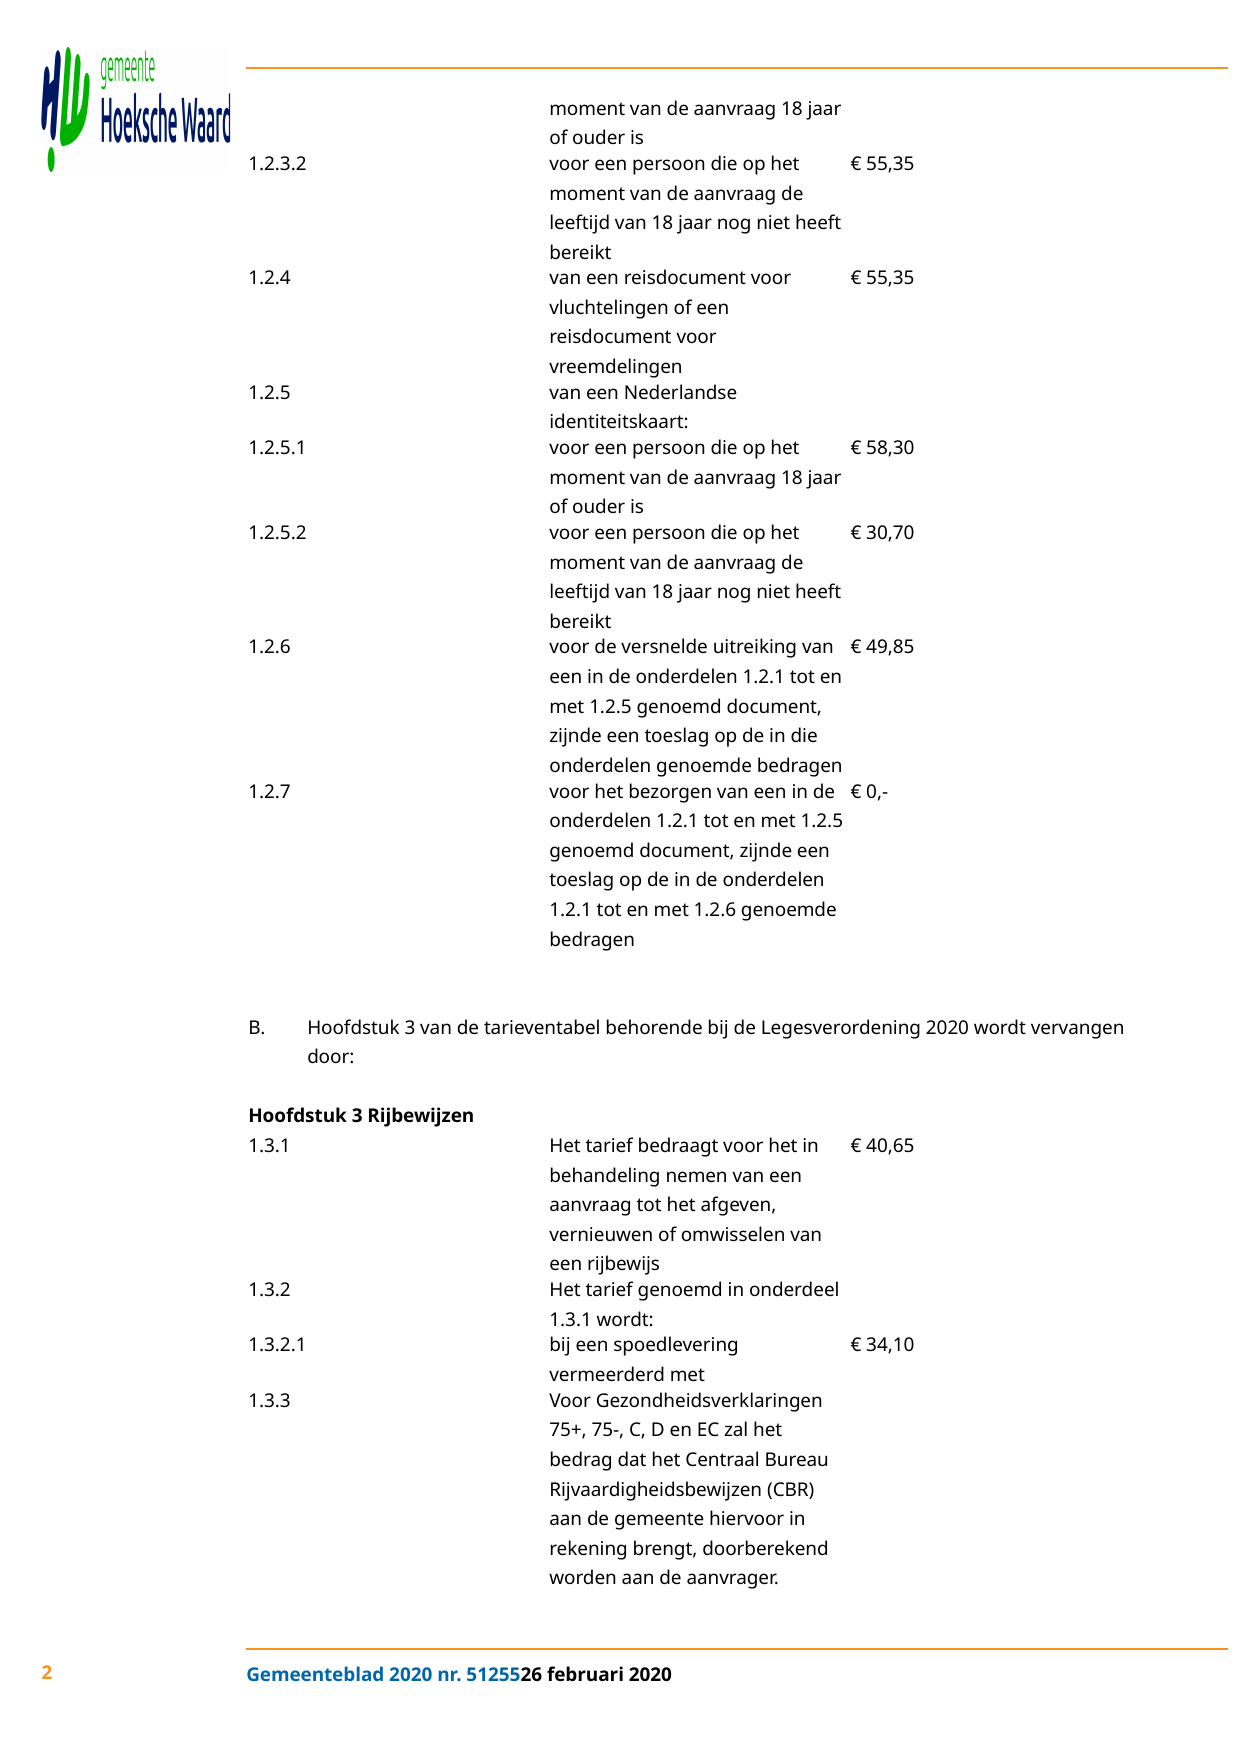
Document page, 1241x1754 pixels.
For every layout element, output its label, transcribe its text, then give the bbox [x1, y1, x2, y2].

table_cell 1.3.2 [248, 1276, 549, 1332]
table_cell van een reisdocument voor vluchtelingen of een reisdocument voor vreemdelingen [549, 265, 850, 379]
table_cell van een Nederlandse identiteitskaart: [549, 379, 850, 434]
table_cell € 0,- [850, 778, 1152, 951]
table_cell € 55,35 [850, 265, 1152, 379]
table_cell voor de versnelde uitreiking van een in de onderdelen 1.2.1 tot en met 1.2.5 genoemd document, zijnde een toeslag op de in die onderdelen genoemde bedragen [549, 634, 850, 778]
table_cell voor een persoon die op het moment van de aanvraag de leeftijd van 18 jaar nog niet heeft bereikt [549, 519, 850, 634]
table_cell 1.2.7 [248, 778, 549, 951]
table_cell Het tarief genoemd in onderdeel 1.3.1 wordt: [549, 1276, 850, 1332]
text Hoofdstuk 3 Rijbewijzen [248, 1103, 1152, 1128]
list Hoofdstuk 3 van de tarieventabel behorende bij de Legesverordening 2020 wordt vervangen door: [248, 1014, 1152, 1069]
table_cell [248, 95, 549, 150]
table_cell [850, 95, 1152, 150]
table_cell 1.2.3.2 [248, 150, 549, 264]
table_cell [850, 379, 1152, 434]
table_cell [850, 1387, 1152, 1590]
table_cell € 30,70 [850, 519, 1152, 634]
table_cell € 49,85 [850, 634, 1152, 778]
picture [41, 47, 231, 172]
table_cell moment van de aanvraag 18 jaar of ouder is [549, 95, 850, 150]
table_header Het tarief bedraagt voor het in behandeling nemen van een aanvraag tot het afgeven, vernieuwen of omwisselen van een rijbewijs [549, 1132, 850, 1276]
table_cell € 34,10 [850, 1332, 1152, 1387]
table_cell bij een spoedlevering vermeerderd met [549, 1332, 850, 1387]
table_cell 1.2.5 [248, 379, 549, 434]
table_cell voor een persoon die op het moment van de aanvraag de leeftijd van 18 jaar nog niet heeft bereikt [549, 150, 850, 264]
table_cell 1.2.5.1 [248, 434, 549, 519]
table_cell voor een persoon die op het moment van de aanvraag 18 jaar of ouder is [549, 434, 850, 519]
table_cell voor het bezorgen van een in de onderdelen 1.2.1 tot en met 1.2.5 genoemd document, zijnde een toeslag op de in de onderdelen 1.2.1 tot en met 1.2.6 genoemde bedragen [549, 778, 850, 951]
table_cell 1.2.4 [248, 265, 549, 379]
table_cell Voor Gezondheidsverklaringen 75+, 75-, C, D en EC zal het bedrag dat het Centraal Bureau Rijvaardigheidsbewijzen (CBR) aan de gemeente hiervoor in rekening brengt, doorberekend worden aan de aanvrager. [549, 1387, 850, 1590]
table_cell 1.3.3 [248, 1387, 549, 1590]
table_cell € 55,35 [850, 150, 1152, 264]
table_cell [850, 1276, 1152, 1332]
table_cell 1.2.6 [248, 634, 549, 778]
table_header € 40,65 [850, 1132, 1152, 1276]
table_cell € 58,30 [850, 434, 1152, 519]
table_header 1.3.1 [248, 1132, 549, 1276]
table_cell 1.2.5.2 [248, 519, 549, 634]
table_cell 1.3.2.1 [248, 1332, 549, 1387]
